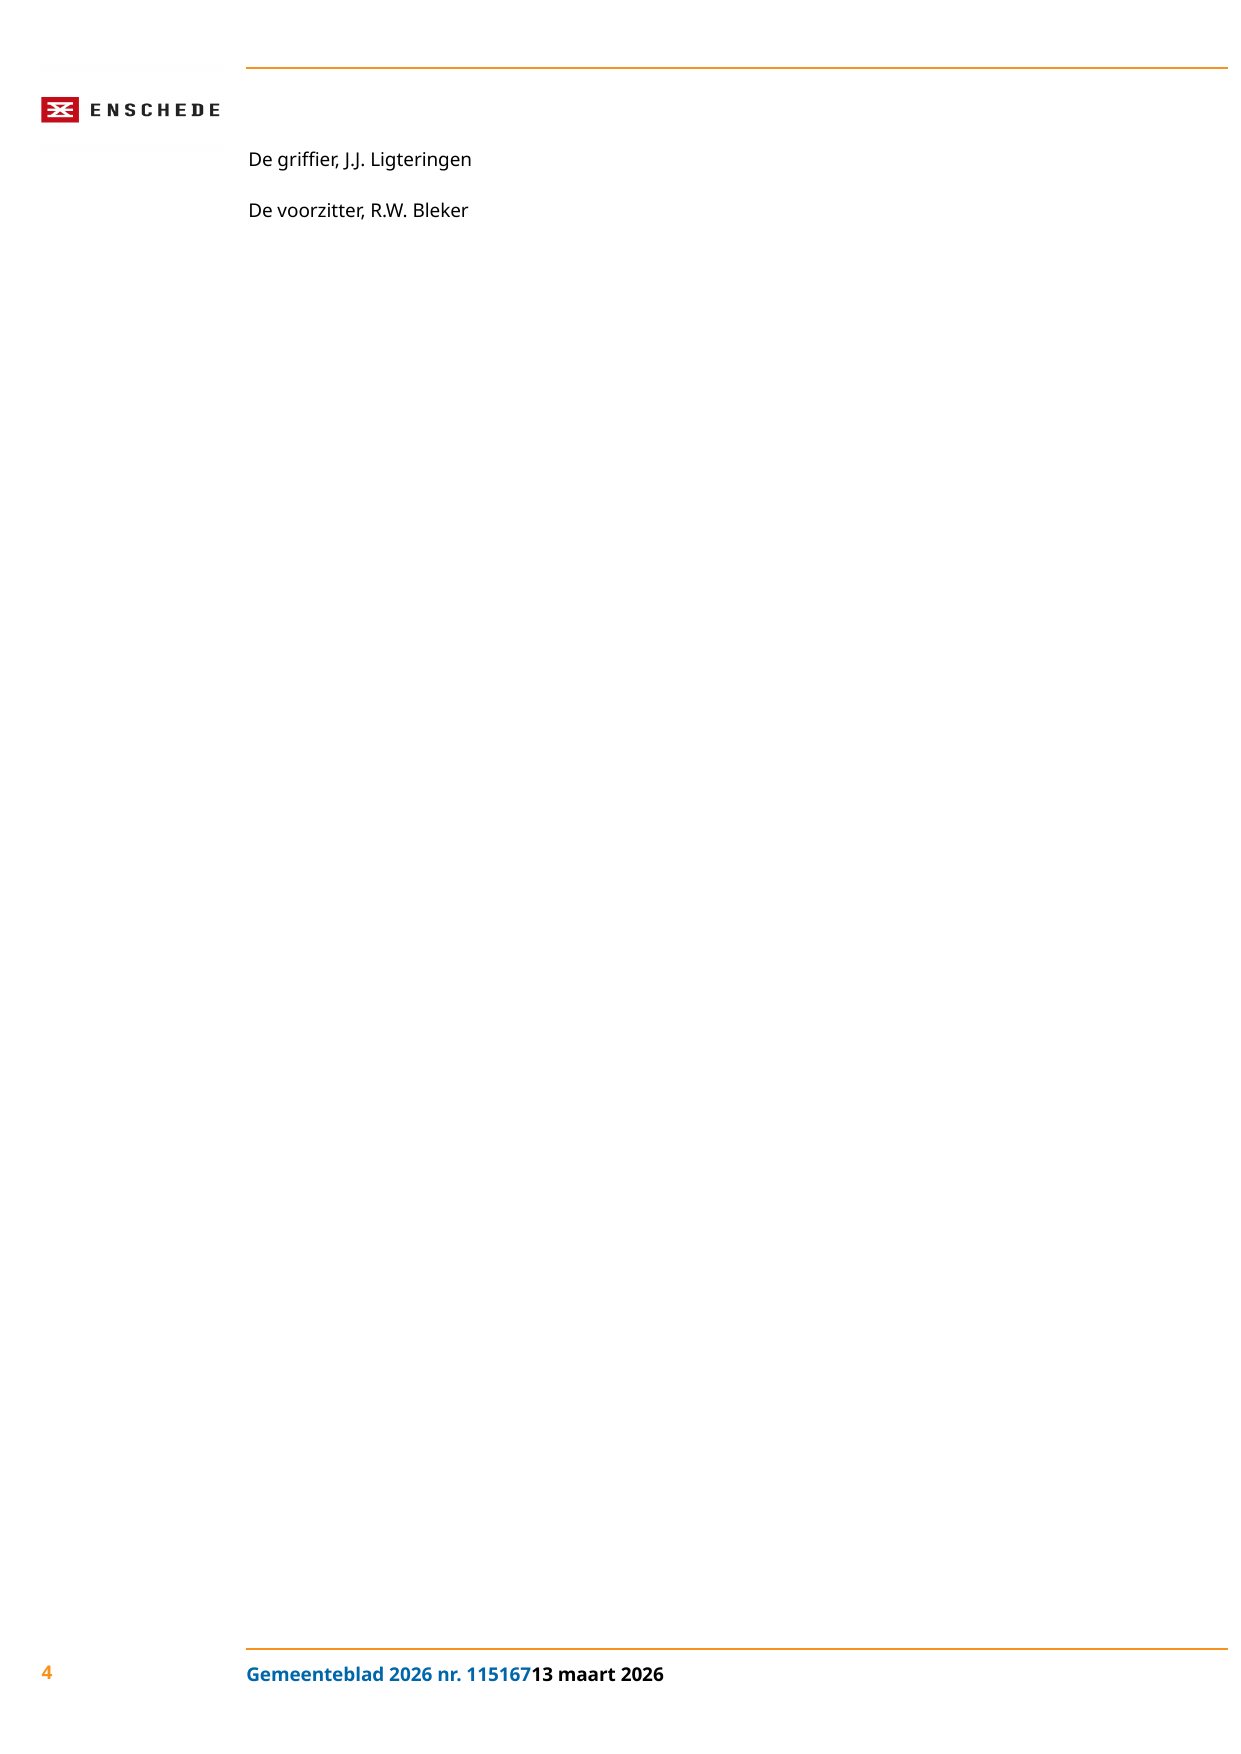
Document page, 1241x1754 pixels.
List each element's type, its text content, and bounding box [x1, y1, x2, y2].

text De voorzitter, R.W. Bleker [248, 198, 1152, 223]
text De griffier, J.J. Ligteringen [248, 146, 1152, 172]
picture [41, 47, 231, 172]
